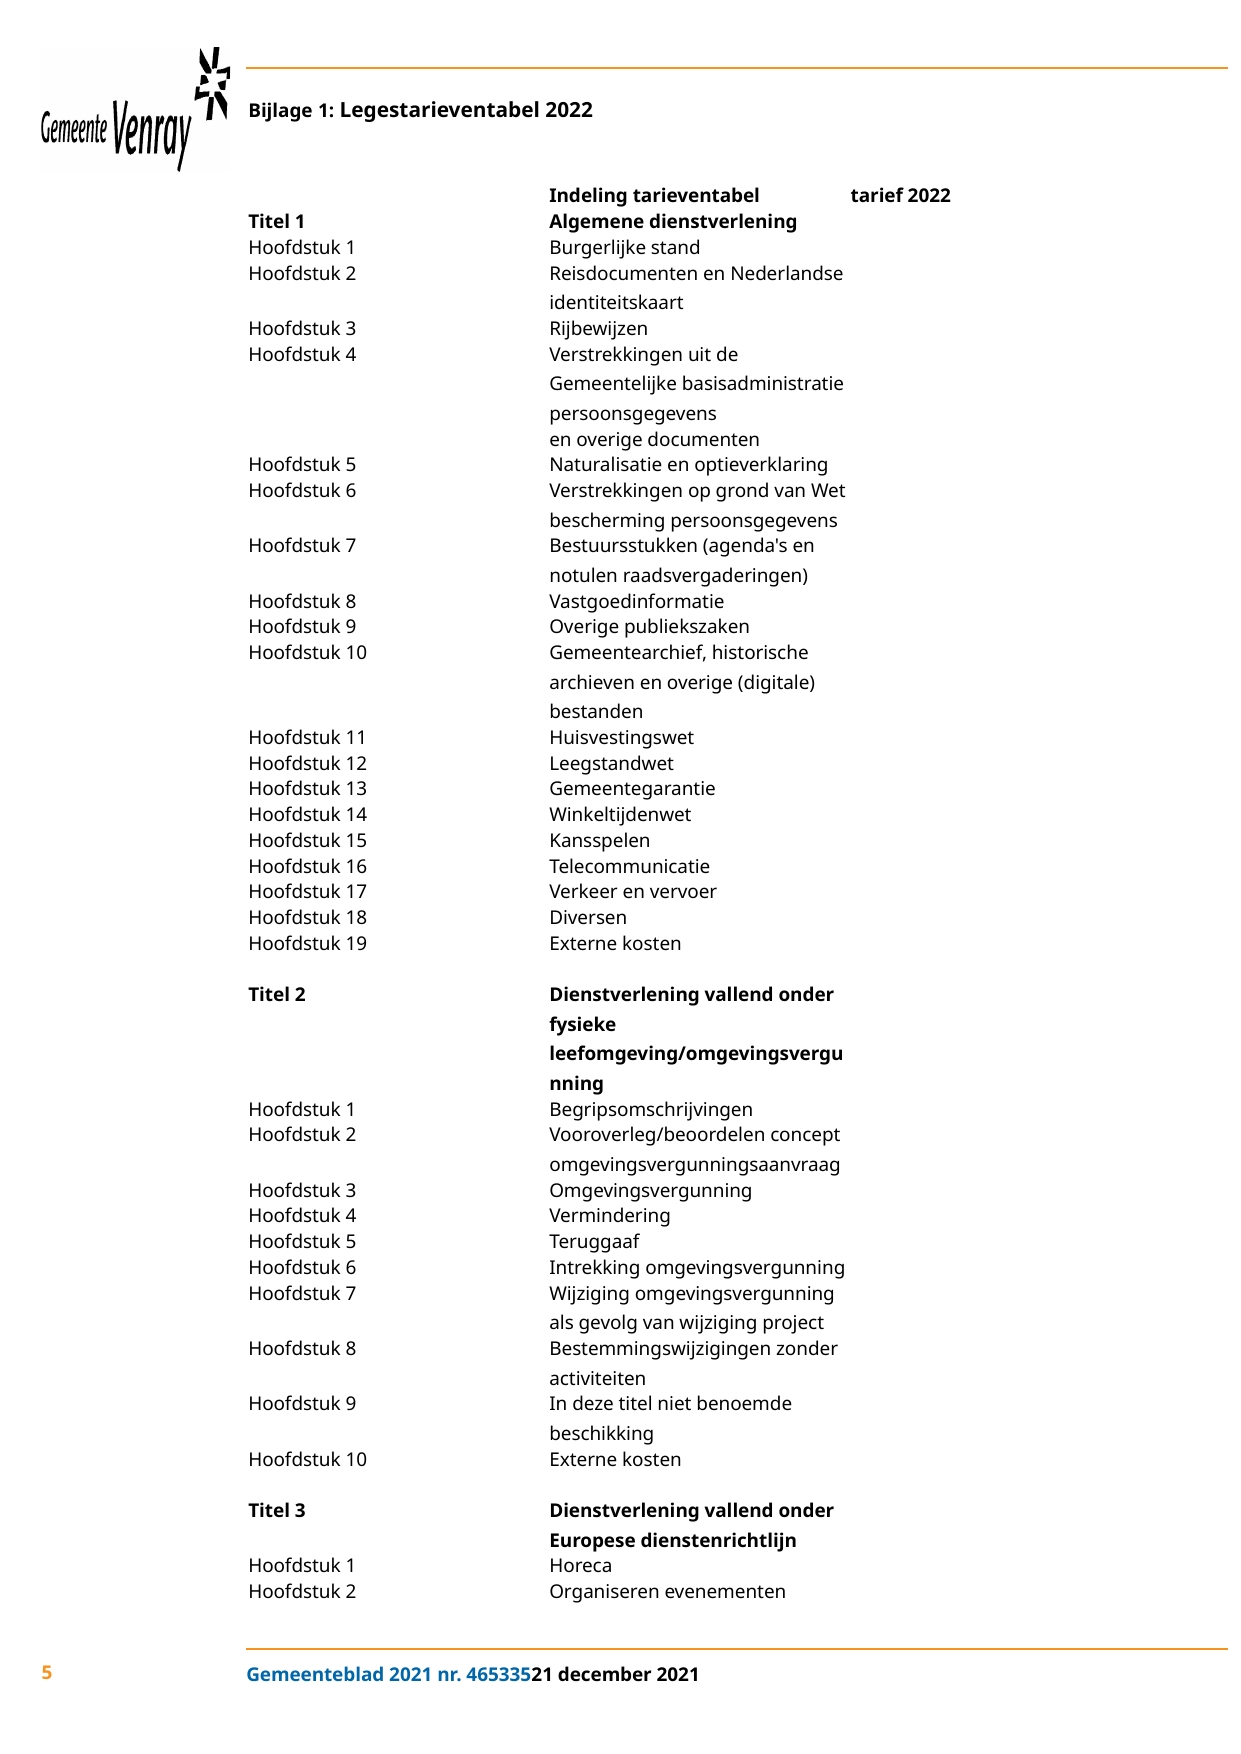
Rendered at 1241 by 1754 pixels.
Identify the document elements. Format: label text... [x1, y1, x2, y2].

table_cell [850, 981, 1152, 1096]
table_cell Vermindering [549, 1203, 850, 1228]
table_cell Verstrekkingen op grond van Wet bescherming persoonsgegevens [549, 477, 850, 532]
table_cell [850, 956, 1152, 981]
table_cell Titel 2 [248, 981, 549, 1096]
table_cell Hoofdstuk 17 [248, 879, 549, 904]
table_cell In deze titel niet benoemde beschikking [549, 1391, 850, 1446]
table_cell Naturalisatie en optieverklaring [549, 451, 850, 477]
table_cell [549, 956, 850, 981]
table_cell [850, 451, 1152, 477]
table_cell [850, 904, 1152, 930]
table_cell [248, 956, 549, 981]
table_cell [850, 1578, 1152, 1604]
table_cell Hoofdstuk 5 [248, 451, 549, 477]
table_cell Hoofdstuk 2 [248, 1122, 549, 1177]
table_cell Hoofdstuk 7 [248, 1280, 549, 1335]
table_cell [850, 879, 1152, 904]
table_cell Gemeentearchief, historische archieven en overige (digitale) bestanden [549, 639, 850, 724]
table_cell Kansspelen [549, 827, 850, 853]
table_cell Hoofdstuk 2 [248, 1578, 549, 1604]
table_cell Overige publiekszaken [549, 614, 850, 639]
table_cell Titel 3 [248, 1497, 549, 1553]
table_cell [850, 1122, 1152, 1177]
table_cell en overige documenten [549, 426, 850, 451]
table_cell Hoofdstuk 1 [248, 1553, 549, 1578]
table_cell Hoofdstuk 15 [248, 827, 549, 853]
picture [41, 47, 231, 172]
table_cell [850, 1553, 1152, 1578]
table_cell Diversen [549, 904, 850, 930]
table_cell Hoofdstuk 9 [248, 1391, 549, 1446]
table_cell Hoofdstuk 4 [248, 1203, 549, 1228]
table_cell Externe kosten [549, 1446, 850, 1472]
table_cell Verkeer en vervoer [549, 879, 850, 904]
table_cell Verstrekkingen uit de Gemeentelijke basisadministratie persoonsgegevens [549, 341, 850, 426]
table_cell [850, 1177, 1152, 1203]
table_cell [850, 724, 1152, 750]
table_cell Hoofdstuk 19 [248, 930, 549, 956]
table_cell [850, 1203, 1152, 1228]
table_cell Hoofdstuk 4 [248, 341, 549, 426]
table_cell Hoofdstuk 12 [248, 750, 549, 776]
table_cell Gemeentegarantie [549, 776, 850, 801]
table_cell Horeca [549, 1553, 850, 1578]
table_cell Leegstandwet [549, 750, 850, 776]
table_cell [850, 827, 1152, 853]
table_cell Organiseren evenementen [549, 1578, 850, 1604]
table_cell [850, 1254, 1152, 1280]
table_cell [549, 1472, 850, 1497]
table_cell Hoofdstuk 16 [248, 853, 549, 878]
table_cell Hoofdstuk 14 [248, 801, 549, 827]
table_cell Wijziging omgevingsvergunning als gevolg van wijziging project [549, 1280, 850, 1335]
table_cell Winkeltijdenwet [549, 801, 850, 827]
table_cell Telecommunicatie [549, 853, 850, 878]
table_cell [850, 1497, 1152, 1553]
table_cell Hoofdstuk 9 [248, 614, 549, 639]
table_cell Bestuursstukken (agenda's en notulen raadsvergaderingen) [549, 533, 850, 588]
table_cell Hoofdstuk 1 [248, 1096, 549, 1122]
table_cell [850, 426, 1152, 451]
table_cell [850, 341, 1152, 426]
table_cell Begripsomschrijvingen [549, 1096, 850, 1122]
table_cell Algemene dienstverlening [549, 208, 850, 234]
text Bijlage 1: Legestarieventabel 2022 [248, 95, 1152, 123]
table_cell [850, 1446, 1152, 1472]
table_cell [850, 801, 1152, 827]
table_cell [850, 639, 1152, 724]
table_cell Hoofdstuk 10 [248, 639, 549, 724]
table_cell Hoofdstuk 11 [248, 724, 549, 750]
table_cell Reisdocumenten en Nederlandse identiteitskaart [549, 260, 850, 315]
table_cell Hoofdstuk 8 [248, 588, 549, 613]
table_cell [850, 853, 1152, 878]
table_cell [850, 208, 1152, 234]
table_cell Bestemmingswijzigingen zonder activiteiten [549, 1335, 850, 1391]
table_cell Titel 1 [248, 208, 549, 234]
table_cell [850, 750, 1152, 776]
table_cell Intrekking omgevingsvergunning [549, 1254, 850, 1280]
table_cell Hoofdstuk 3 [248, 1177, 549, 1203]
table_header tarief 2022 [850, 183, 1152, 208]
table_cell Hoofdstuk 1 [248, 234, 549, 260]
table_cell Dienstverlening vallend onder fysieke leefomgeving/omgevingsvergunning [549, 981, 850, 1096]
table_header Indeling tarieventabel [549, 183, 850, 208]
table_cell [248, 426, 549, 451]
table_cell [850, 1472, 1152, 1497]
table_cell [850, 1096, 1152, 1122]
table_cell Rijbewijzen [549, 315, 850, 341]
table_cell Hoofdstuk 13 [248, 776, 549, 801]
table_cell [850, 930, 1152, 956]
table_cell [850, 315, 1152, 341]
table_cell Teruggaaf [549, 1229, 850, 1254]
table_cell Omgevingsvergunning [549, 1177, 850, 1203]
table_header [248, 183, 549, 208]
table_cell [850, 234, 1152, 260]
table_cell [850, 533, 1152, 588]
table_cell Hoofdstuk 8 [248, 1335, 549, 1391]
table_cell Vooroverleg/beoordelen concept omgevingsvergunningsaanvraag [549, 1122, 850, 1177]
table_cell [850, 260, 1152, 315]
table_cell [850, 1335, 1152, 1391]
table_cell [850, 588, 1152, 613]
table_cell Externe kosten [549, 930, 850, 956]
table_cell Hoofdstuk 6 [248, 1254, 549, 1280]
table_cell Dienstverlening vallend onder Europese dienstenrichtlijn [549, 1497, 850, 1553]
table_cell Vastgoedinformatie [549, 588, 850, 613]
table_cell Hoofdstuk 7 [248, 533, 549, 588]
table_cell Burgerlijke stand [549, 234, 850, 260]
table_cell [850, 776, 1152, 801]
table_cell Hoofdstuk 18 [248, 904, 549, 930]
table_cell [850, 1391, 1152, 1446]
table_cell [850, 614, 1152, 639]
table_cell Hoofdstuk 2 [248, 260, 549, 315]
table_cell Hoofdstuk 5 [248, 1229, 549, 1254]
table_cell [850, 477, 1152, 532]
table_cell [850, 1280, 1152, 1335]
table_cell Hoofdstuk 3 [248, 315, 549, 341]
table_cell [248, 1472, 549, 1497]
table_cell [850, 1229, 1152, 1254]
table_cell Hoofdstuk 6 [248, 477, 549, 532]
table_cell Huisvestingswet [549, 724, 850, 750]
table_cell Hoofdstuk 10 [248, 1446, 549, 1472]
